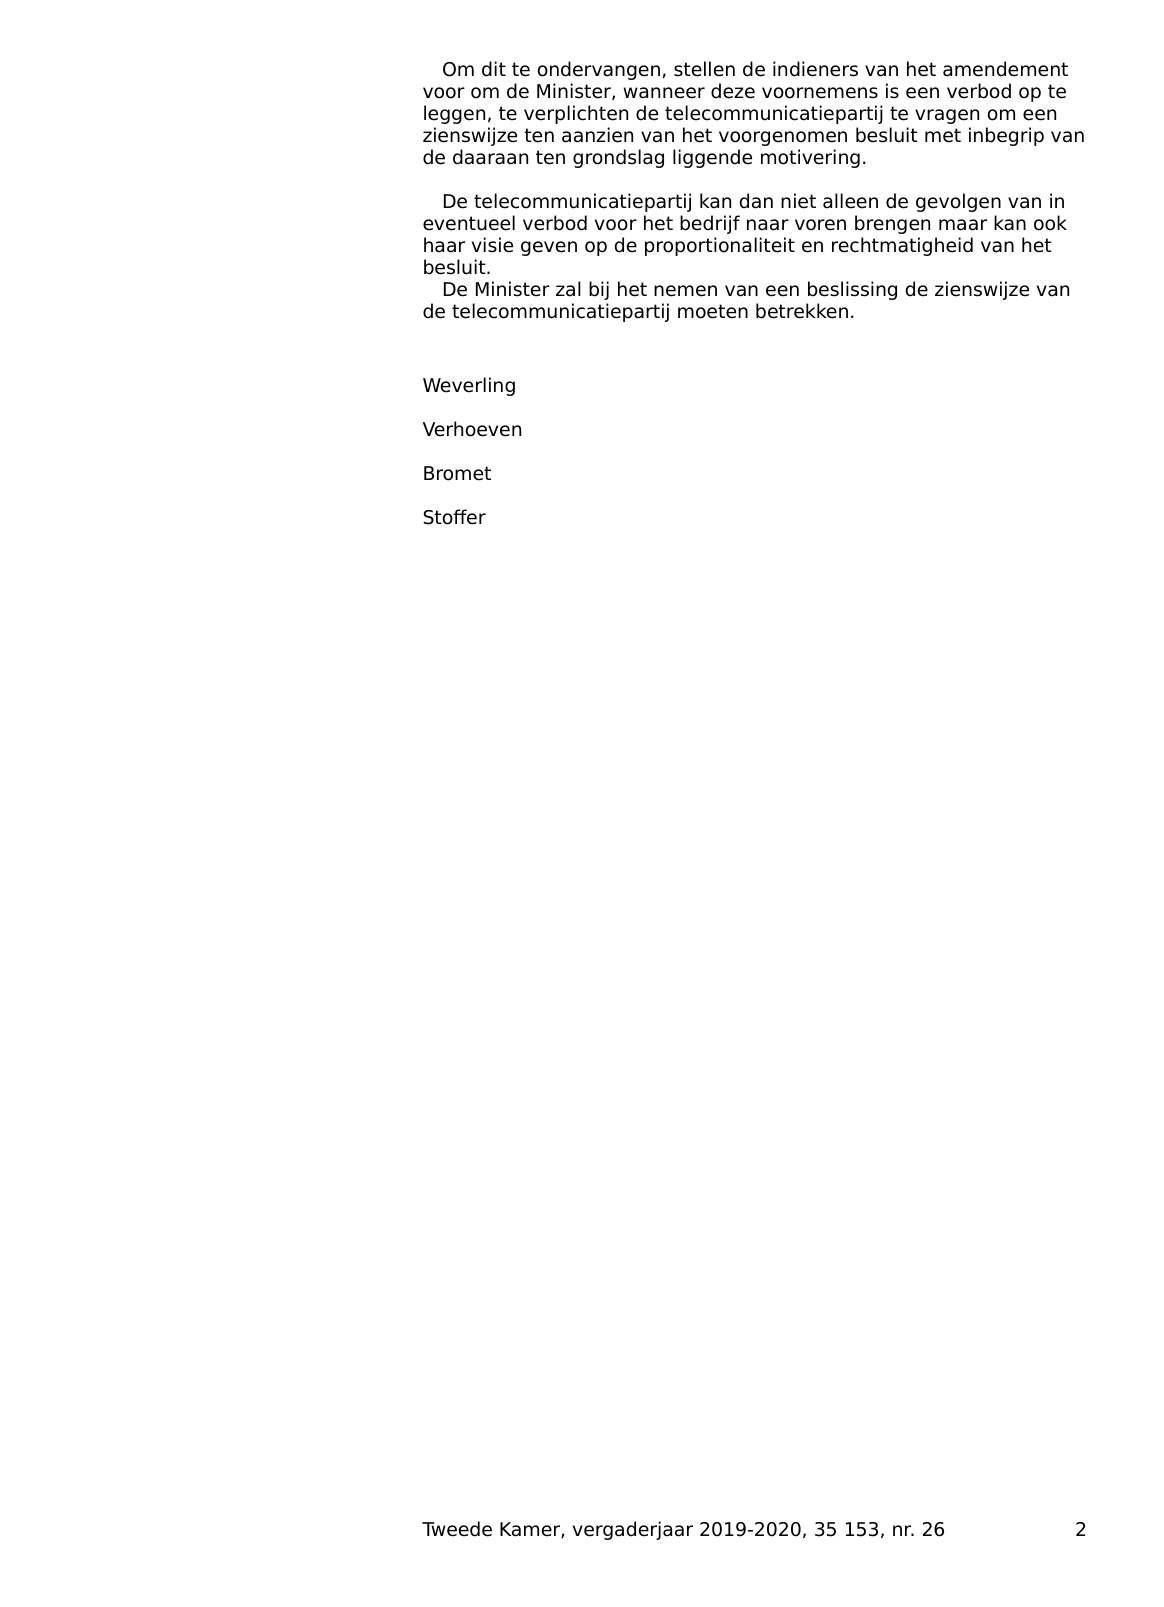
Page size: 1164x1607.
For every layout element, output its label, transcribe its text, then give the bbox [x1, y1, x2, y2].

text Om dit te ondervangen, stellen de indieners van het amendement voor om de Minister, wanneer deze voornemens is een verbod op te leggen, te verplichten de telecommunicatiepartij te vragen om een zienswijze ten aanzien van het voorgenomen besluit met inbegrip van de daaraan ten grondslag liggende motivering. [422, 59, 1087, 169]
text De Minister zal bij het nemen van een beslissing de zienswijze van de telecommunicatiepartij moeten betrekken. [422, 279, 1087, 323]
text De telecommunicatiepartij kan dan niet alleen de gevolgen van in eventueel verbod voor het bedrijf naar voren brengen maar kan ook haar visie geven op de proportionaliteit en rechtmatigheid van het besluit. [422, 191, 1087, 279]
text Weverling Verhoeven Bromet Stoffer [422, 353, 1087, 529]
